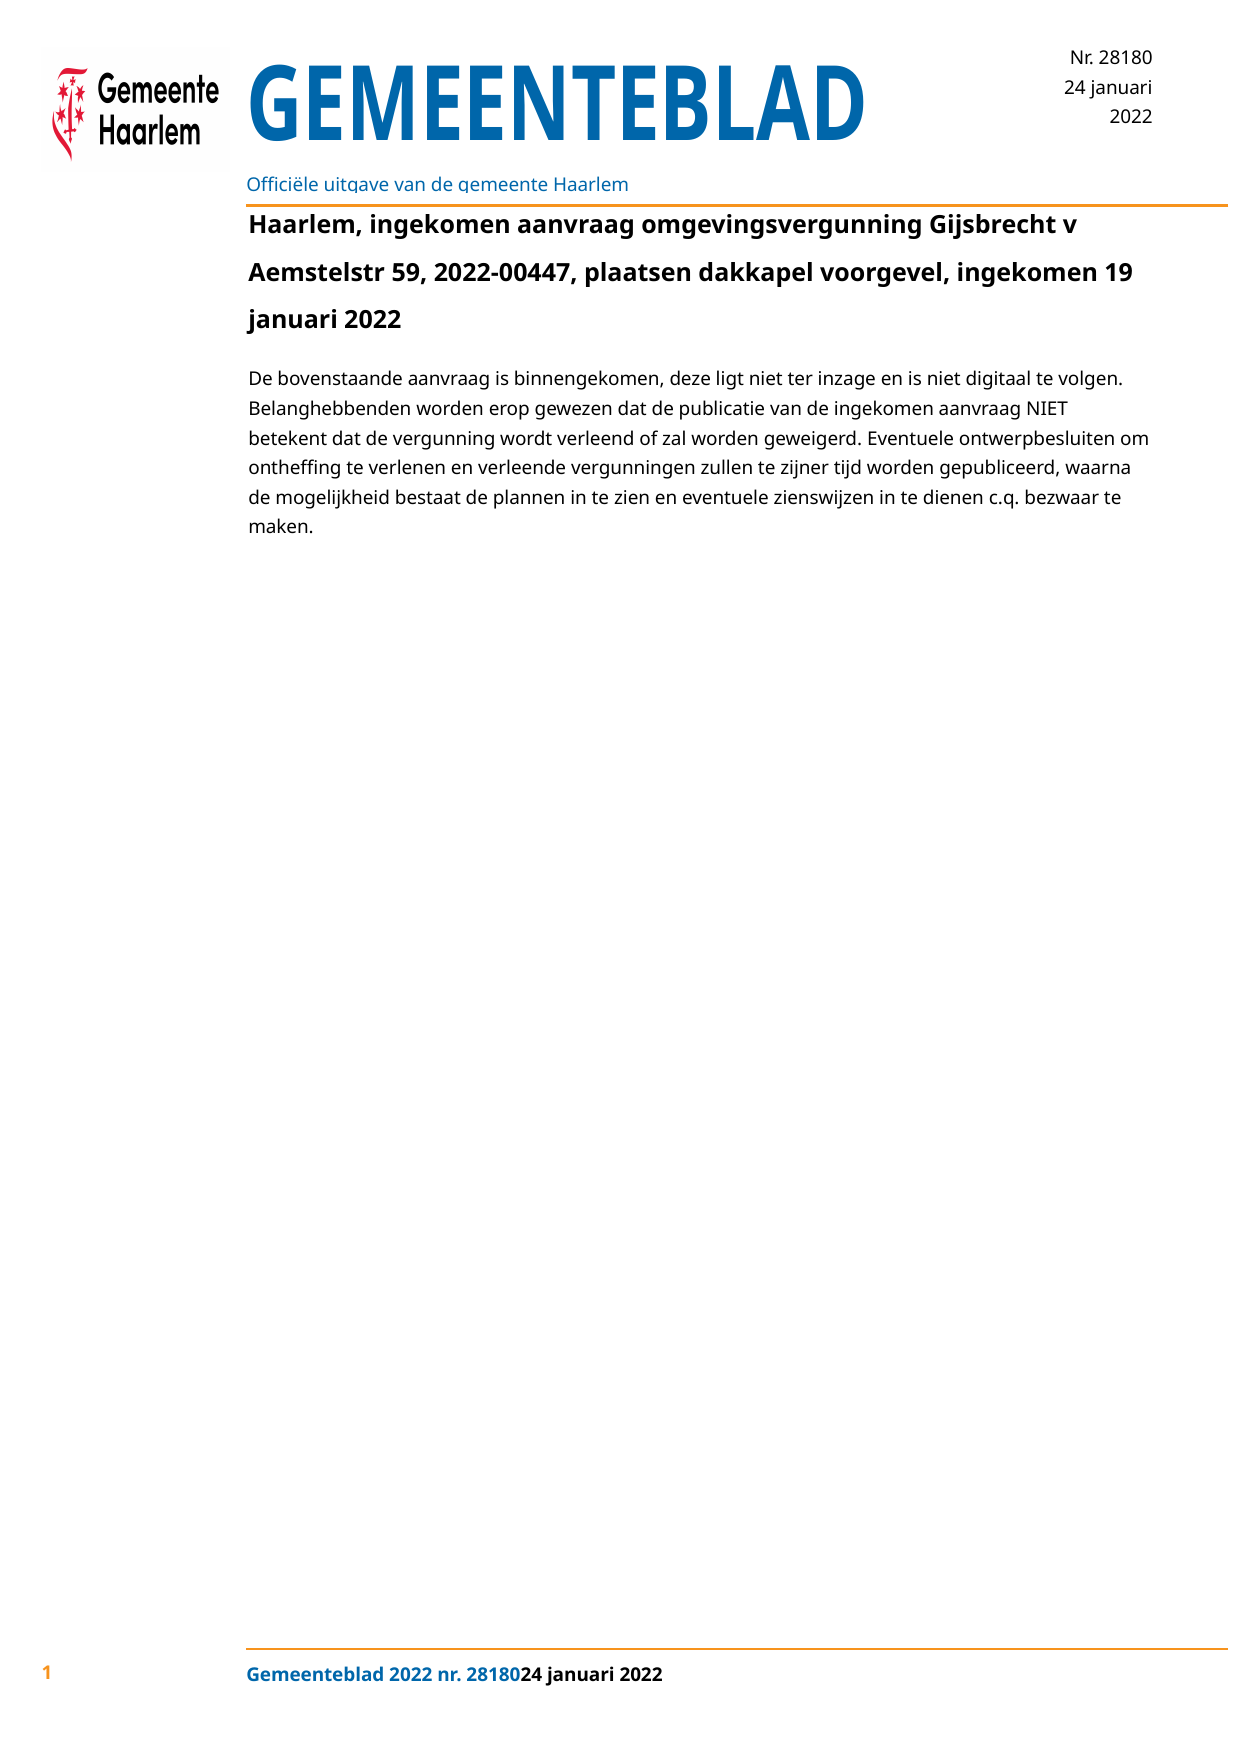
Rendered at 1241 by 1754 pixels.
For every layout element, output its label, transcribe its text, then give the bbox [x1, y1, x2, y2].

text De bovenstaande aanvraag is binnengekomen, deze ligt niet ter inzage en is niet digitaal te volgen. Belanghebbenden worden erop gewezen dat de publicatie van de ingekomen aanvraag NIET betekent dat de vergunning wordt verleend of zal worden geweigerd. Eventuele ontwerpbesluiten om ontheffing te verlenen en verleende vergunningen zullen te zijner tijd worden gepubliceerd, waarna de mogelijkheid bestaat de plannen in te zien en eventuele zienswijzen in te dienen c.q. bezwaar te maken. [248, 366, 1152, 539]
text Haarlem, ingekomen aanvraag omgevingsvergunning Gijsbrecht v Aemstelstr 59, 2022-00447, plaatsen dakkapel voorgevel, ingekomen 19 januari 2022 [248, 207, 1152, 336]
picture [41, 47, 231, 172]
